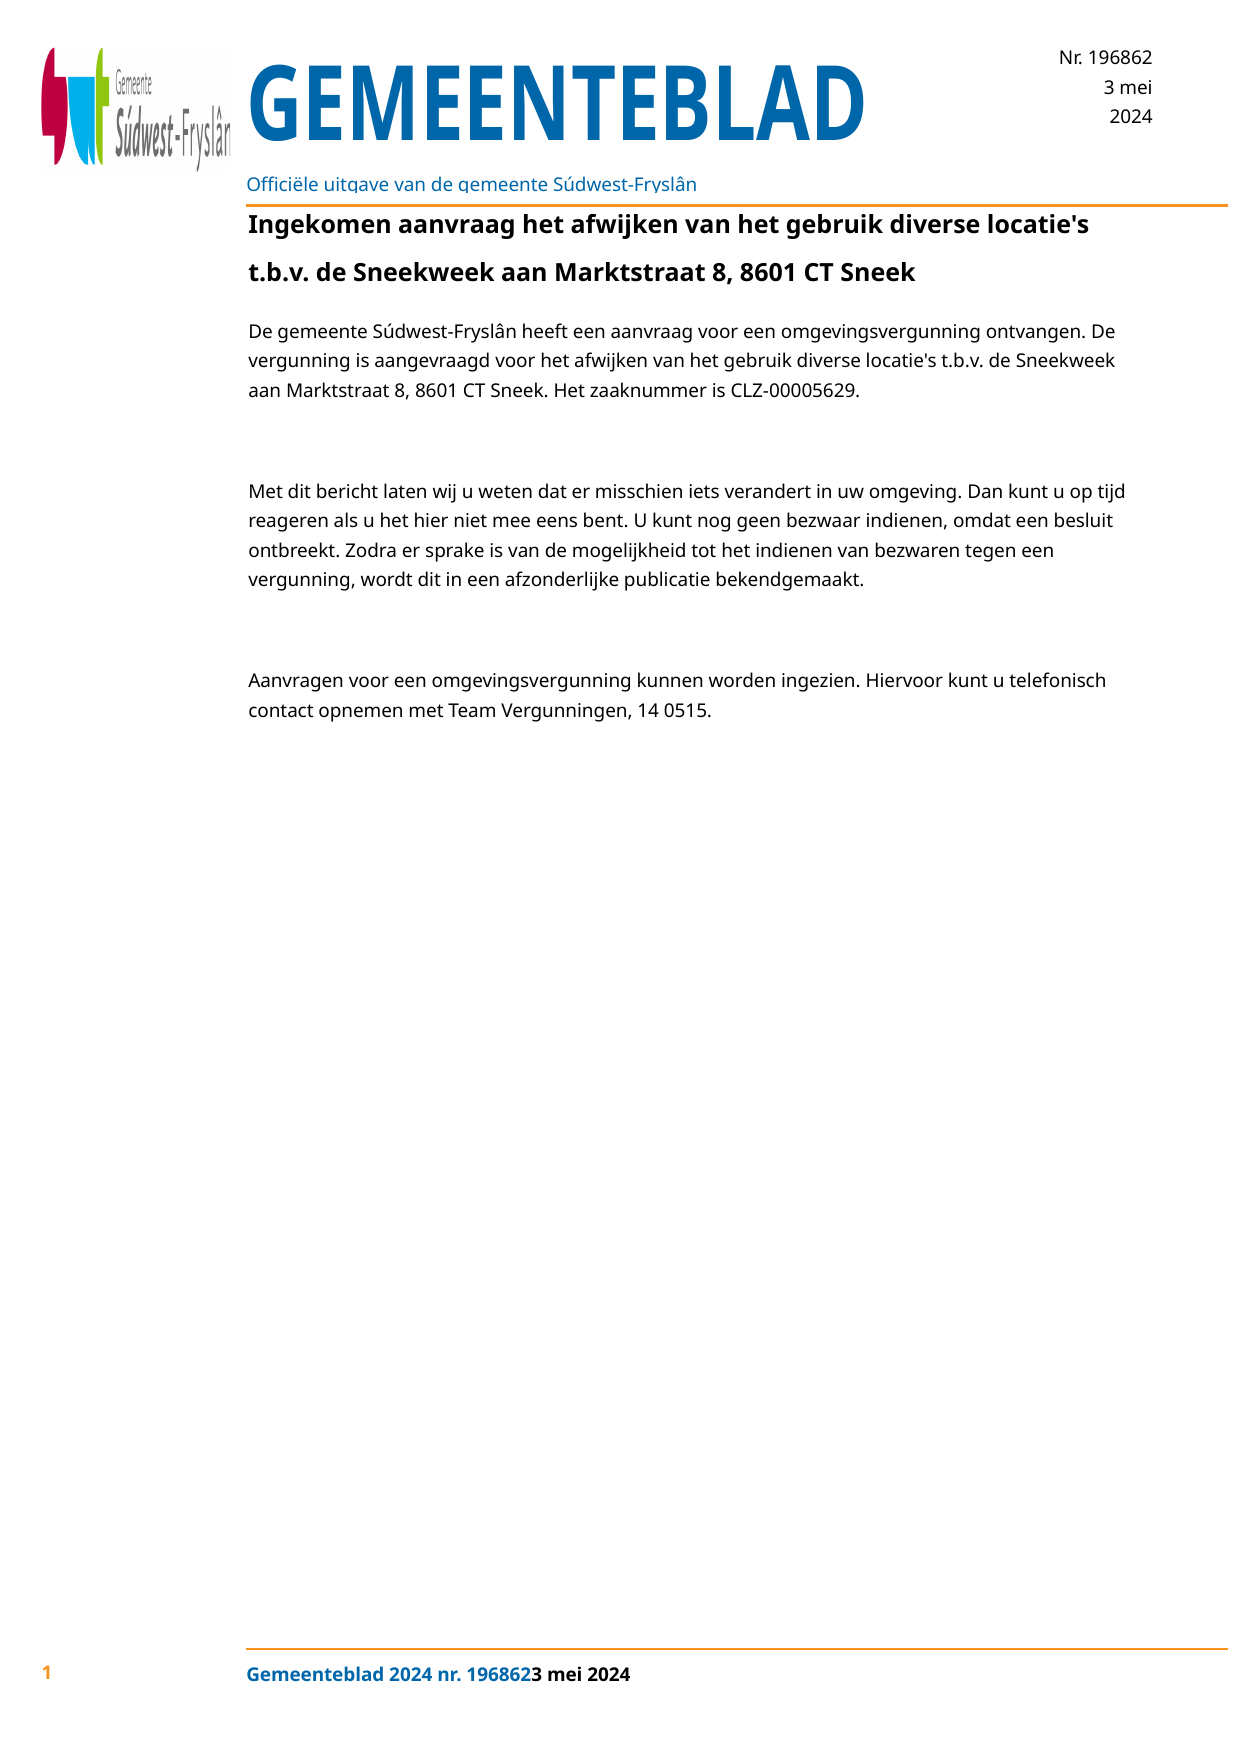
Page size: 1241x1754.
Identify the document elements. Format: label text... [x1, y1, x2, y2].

text Aanvragen voor een omgevingsvergunning kunnen worden ingezien. Hiervoor kunt u telefonisch contact opnemen met Team Vergunningen, 14 0515. [248, 667, 1152, 723]
text De gemeente Súdwest-Fryslân heeft een aanvraag voor een omgevingsvergunning ontvangen. De vergunning is aangevraagd voor het afwijken van het gebruik diverse locatie's t.b.v. de Sneekweek aan Marktstraat 8, 8601 CT Sneek. Het zaaknummer is CLZ-00005629. [248, 318, 1152, 403]
text Met dit bericht laten wij u weten dat er misschien iets verandert in uw omgeving. Dan kunt u op tijd reageren als u het hier niet mee eens bent. U kunt nog geen bezwaar indienen, omdat een besluit ontbreekt. Zodra er sprake is van de mogelijkheid tot het indienen van bezwaren tegen een vergunning, wordt dit in een afzonderlijke publicatie bekendgemaakt. [248, 478, 1152, 592]
picture [41, 47, 231, 172]
text Ingekomen aanvraag het afwijken van het gebruik diverse locatie's t.b.v. de Sneekweek aan Marktstraat 8, 8601 CT Sneek [248, 207, 1152, 288]
